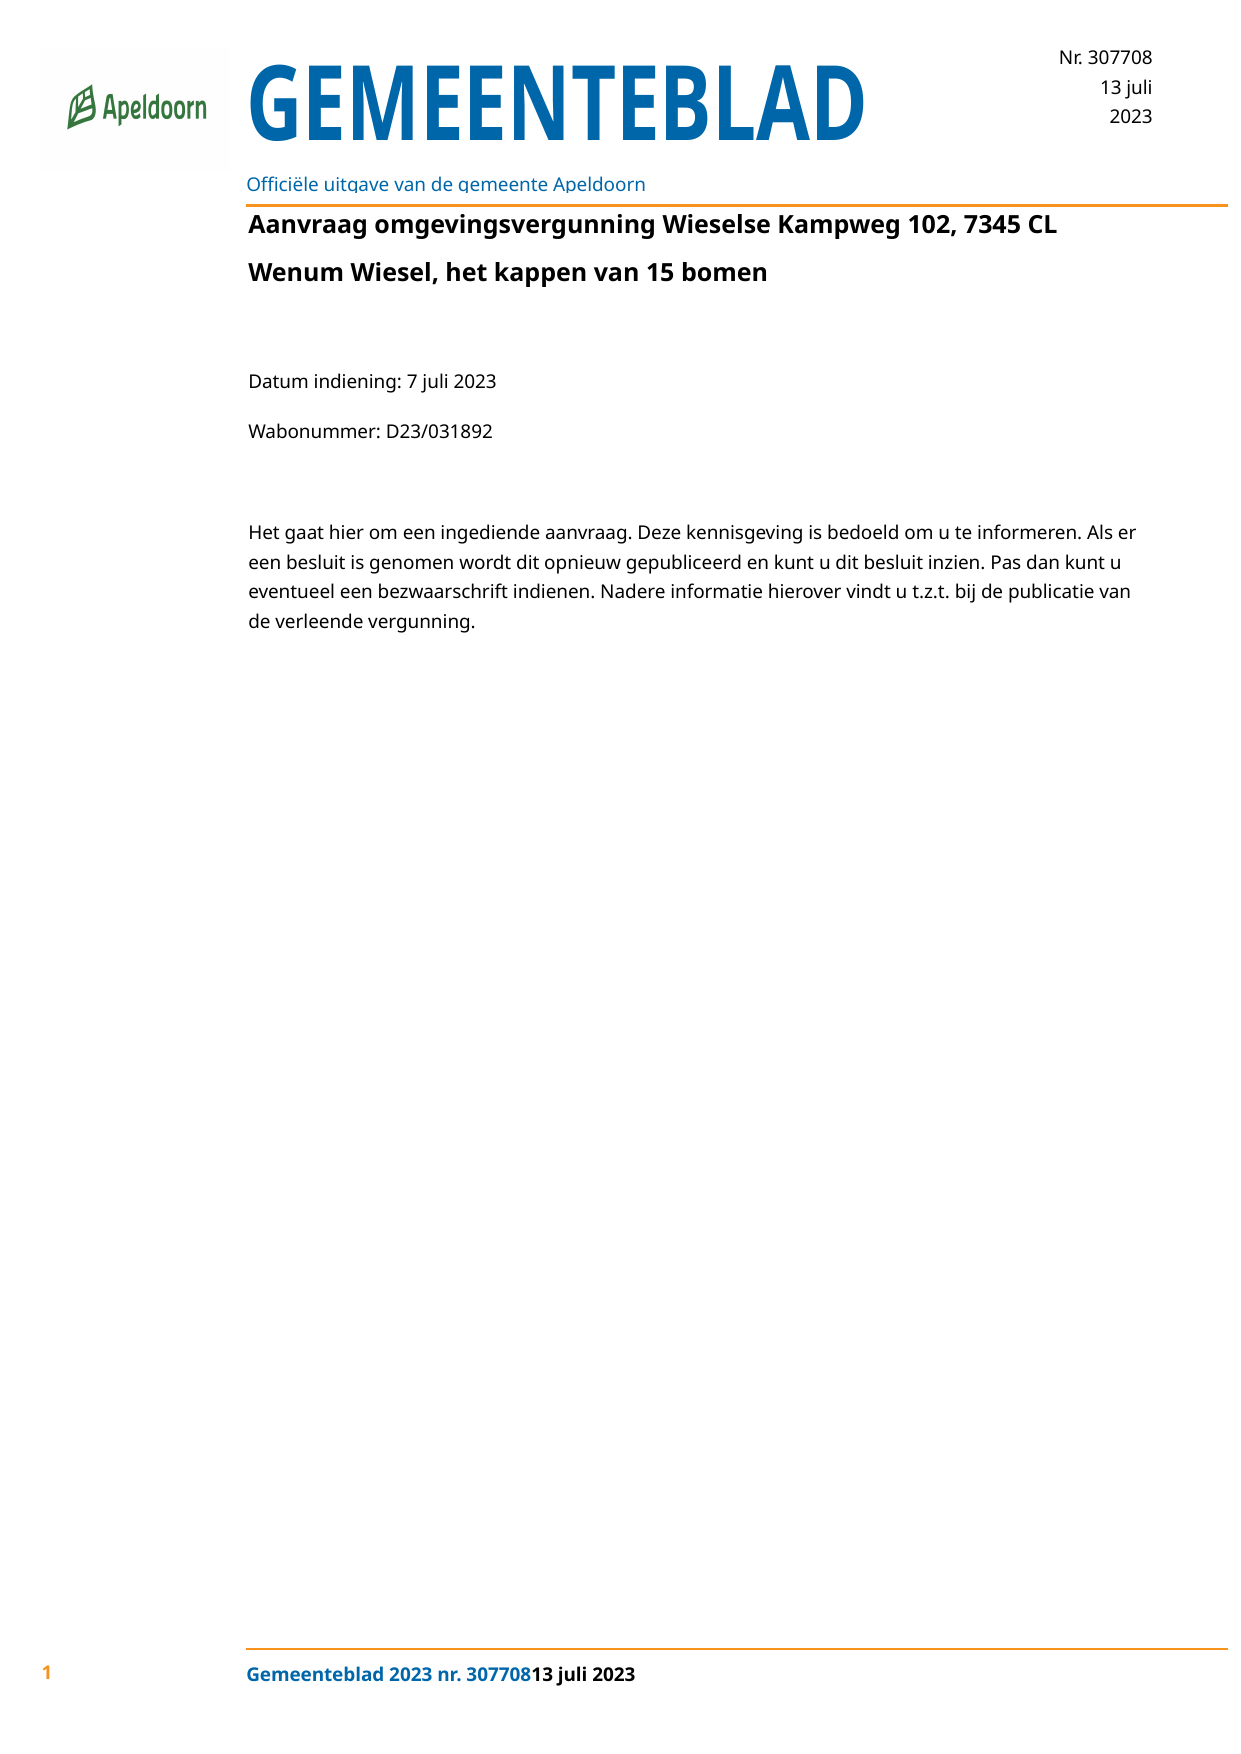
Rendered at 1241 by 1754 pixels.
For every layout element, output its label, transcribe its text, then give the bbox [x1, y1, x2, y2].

picture [41, 47, 231, 172]
text Aanvraag omgevingsvergunning Wieselse Kampweg 102, 7345 CL Wenum Wiesel, het kappen van 15 bomen [248, 207, 1152, 288]
text Het gaat hier om een ingediende aanvraag. Deze kennisgeving is bedoeld om u te informeren. Als er een besluit is genomen wordt dit opnieuw gepubliceerd en kunt u dit besluit inzien. Pas dan kunt u eventueel een bezwaarschrift indienen. Nadere informatie hierover vindt u t.z.t. bij de publicatie van de verleende vergunning. [248, 519, 1152, 634]
text Datum indiening: 7 juli 2023 [248, 368, 1152, 394]
text Wabonummer: D23/031892 [248, 419, 1152, 444]
